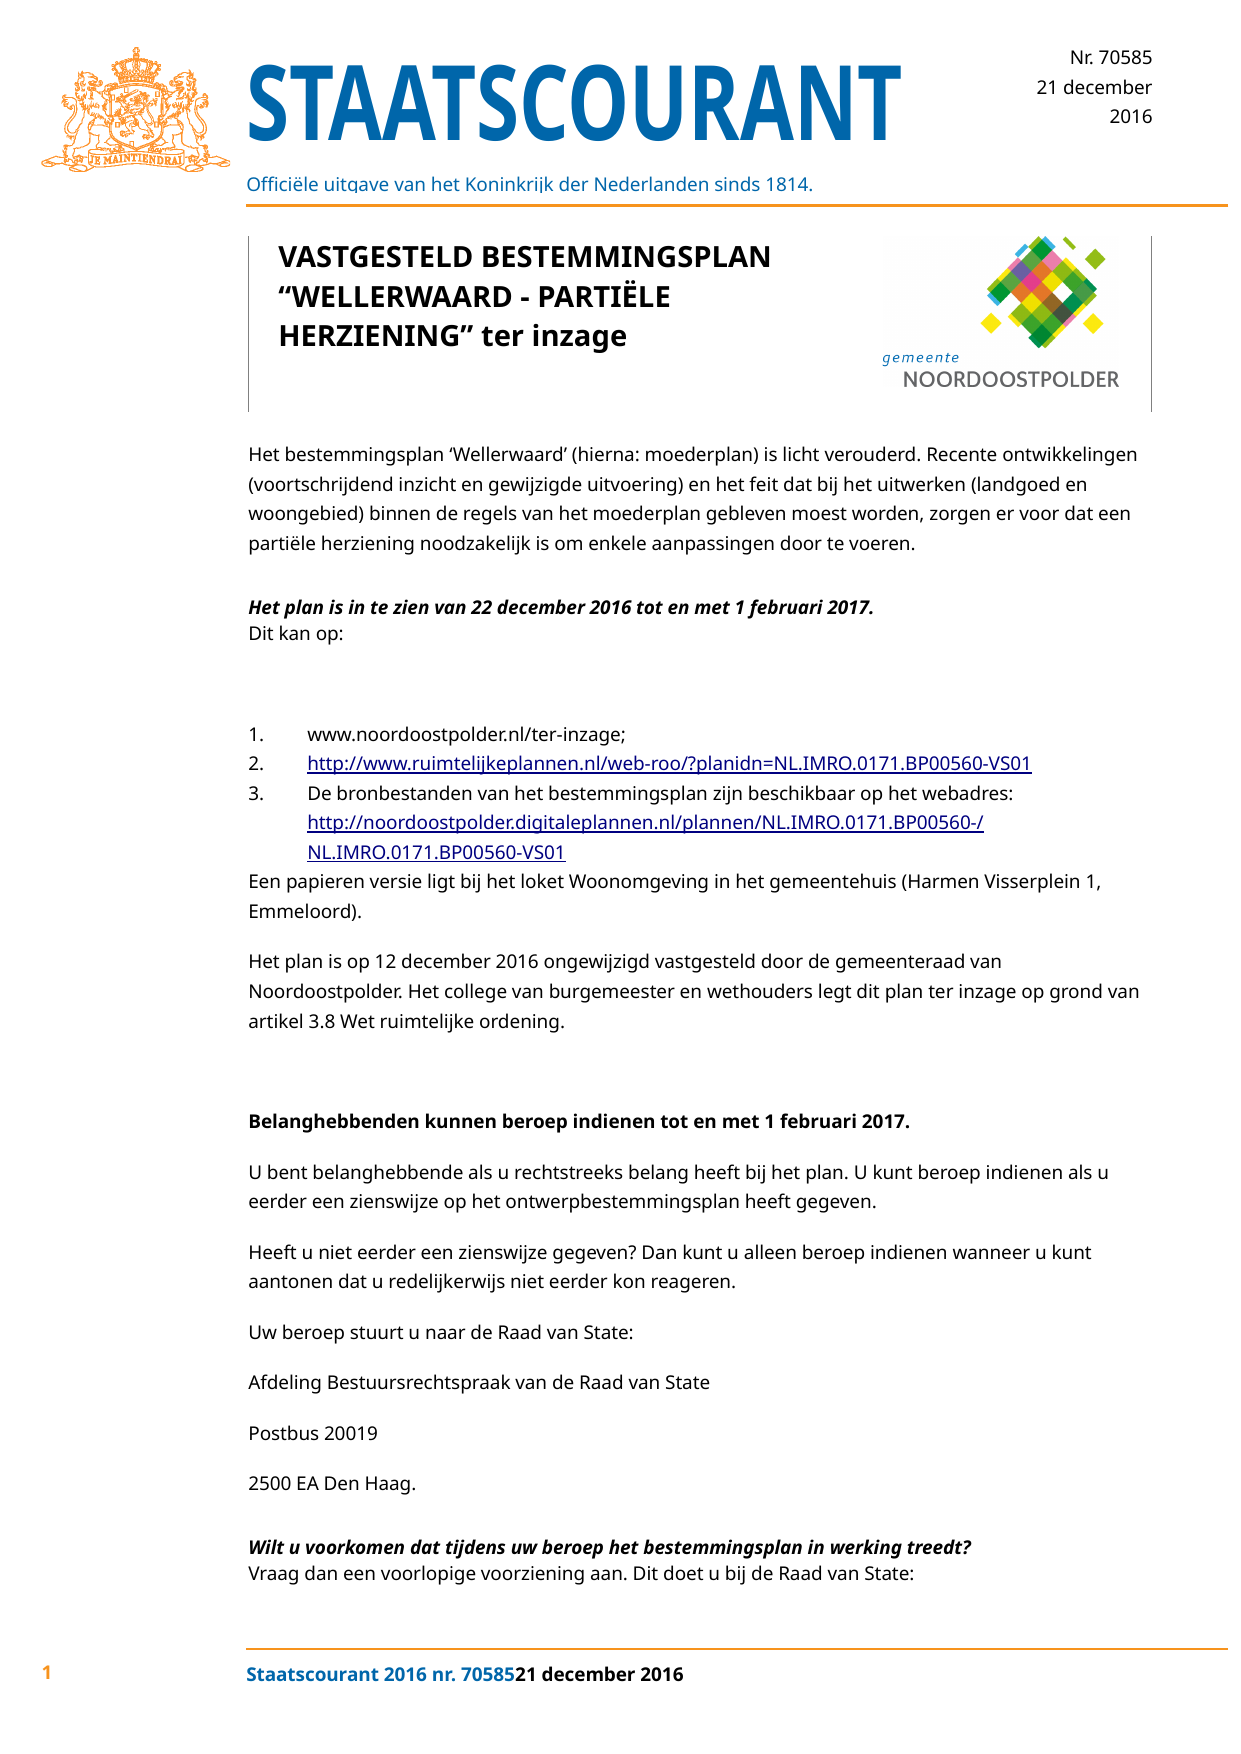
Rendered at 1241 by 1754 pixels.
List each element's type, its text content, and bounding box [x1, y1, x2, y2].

text Dit kan op: [248, 620, 1152, 646]
text Het plan is op 12 december 2016 ongewijzigd vastgesteld door de gemeenteraad van Noordoostpolder. Het college van burgemeester en wethouders legt dit plan ter inzage op grond van artikel 3.8 Wet ruimtelijke ordening. [248, 949, 1152, 1033]
text Vraag dan een voorlopige voorziening aan. Dit doet u bij de Raad van State: [248, 1560, 1152, 1586]
text Belanghebbenden kunnen beroep indienen tot en met 1 februari 2017. [248, 1109, 1152, 1134]
text Het plan is in te zien van 22 december 2016 tot en met 1 februari 2017. [248, 594, 1152, 620]
text Postbus 20019 [248, 1420, 1152, 1446]
text Uw beroep stuurt u naar de Raad van State: [248, 1319, 1152, 1345]
text Afdeling Bestuursrechtspraak van de Raad van State [248, 1369, 1152, 1395]
table_header [850, 236, 1151, 412]
text U bent belanghebbende als u rechtstreeks belang heeft bij het plan. U kunt beroep indienen als u eerder een zienswijze op het ontwerpbestemmingsplan heeft gegeven. [248, 1159, 1152, 1214]
text Wilt u voorkomen dat tijdens uw beroep het bestemmingsplan in werking treedt? [248, 1534, 1152, 1560]
list De bronbestanden van het bestemmingsplan zijn beschikbaar op het webadres: http://noordoostpolder.digitaleplannen.nl/plannen/NL.IMRO.0171.BP00560-/NL.IMRO.0171.BP00560-VS01 [248, 780, 1152, 865]
text Een papieren versie ligt bij het loket Woonomgeving in het gemeentehuis (Harmen Visserplein 1, Emmeloord). [248, 869, 1152, 924]
table_header VASTGESTELD BESTEMMINGSPLAN “WELLERWAARD - PARTIËLE HERZIENING” ter inzage [249, 236, 850, 412]
picture [41, 47, 231, 172]
picture [882, 236, 1119, 387]
list http://www.ruimtelijkeplannen.nl/web-roo/?planidn=NL.IMRO.0171.BP00560-VS01 [248, 750, 1152, 776]
text 2500 EA Den Haag. [248, 1470, 1152, 1496]
text Heeft u niet eerder een zienswijze gegeven? Dan kunt u alleen beroep indienen wanneer u kunt aantonen dat u redelijkerwijs niet eerder kon reageren. [248, 1239, 1152, 1294]
list www.noordoostpolder.nl/ter-inzage; [248, 721, 1152, 746]
text Het bestemmingsplan ‘Wellerwaard’ (hierna: moederplan) is licht verouderd. Recente ontwikkelingen (voortschrijdend inzicht en gewijzigde uitvoering) en het feit dat bij het uitwerken (landgoed en woongebied) binnen de regels van het moederplan gebleven moest worden, zorgen er voor dat een partiële herziening noodzakelijk is om enkele aanpassingen door te voeren. [248, 441, 1152, 556]
